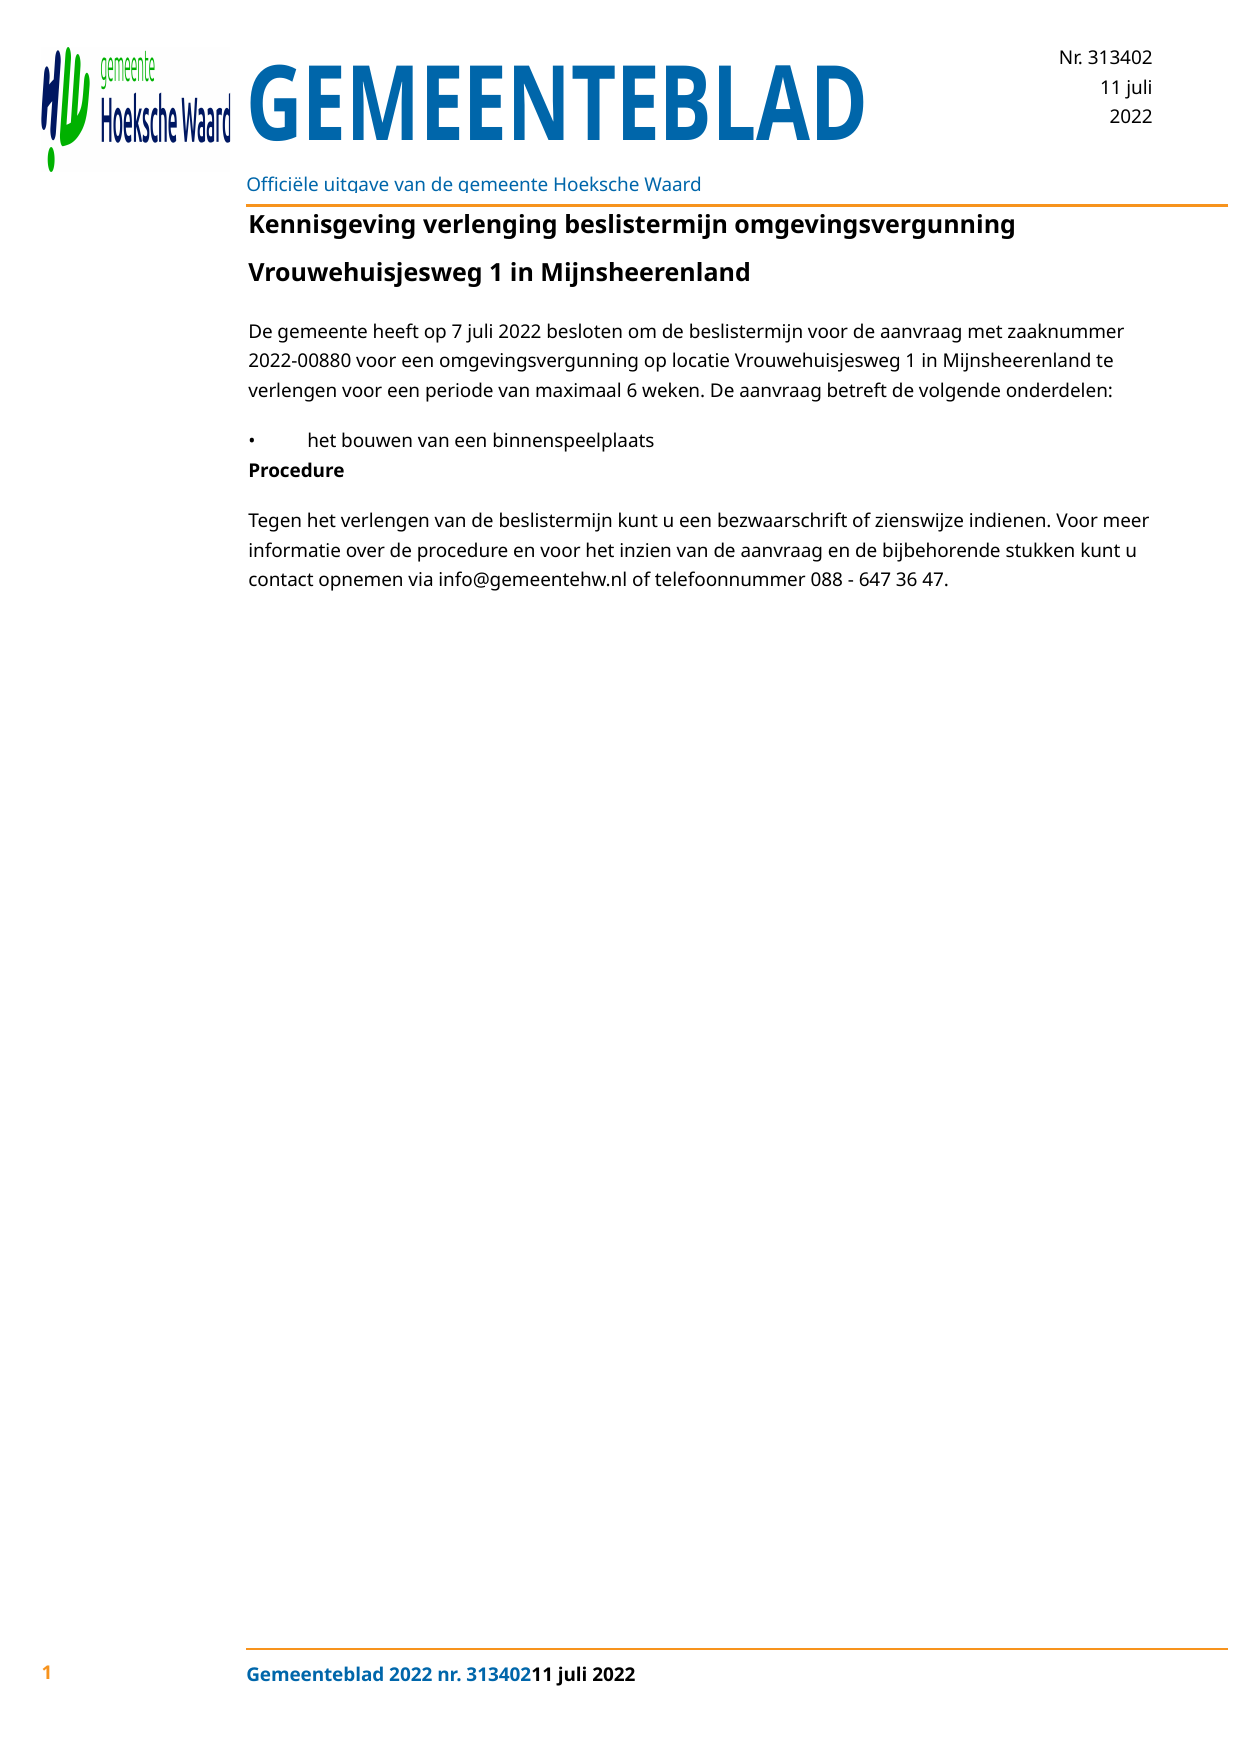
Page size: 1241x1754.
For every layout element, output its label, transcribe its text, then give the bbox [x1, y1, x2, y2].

text De gemeente heeft op 7 juli 2022 besloten om de beslistermijn voor de aanvraag met zaaknummer 2022-00880 voor een omgevingsvergunning op locatie Vrouwehuisjesweg 1 in Mijnsheerenland te verlengen voor een periode van maximaal 6 weken. De aanvraag betreft de volgende onderdelen: [248, 318, 1152, 403]
list het bouwen van een binnenspeelplaats [248, 427, 1152, 453]
text Tegen het verlengen van de beslistermijn kunt u een bezwaarschrift of zienswijze indienen. Voor meer informatie over de procedure en voor het inzien van de aanvraag en de bijbehorende stukken kunt u contact opnemen via info@gemeentehw.nl of telefoonnummer 088 - 647 36 47. [248, 507, 1152, 592]
text Kennisgeving verlenging beslistermijn omgevingsvergunning Vrouwehuisjesweg 1 in Mijnsheerenland [248, 207, 1152, 288]
text Procedure [248, 457, 1152, 483]
picture [41, 47, 231, 172]
